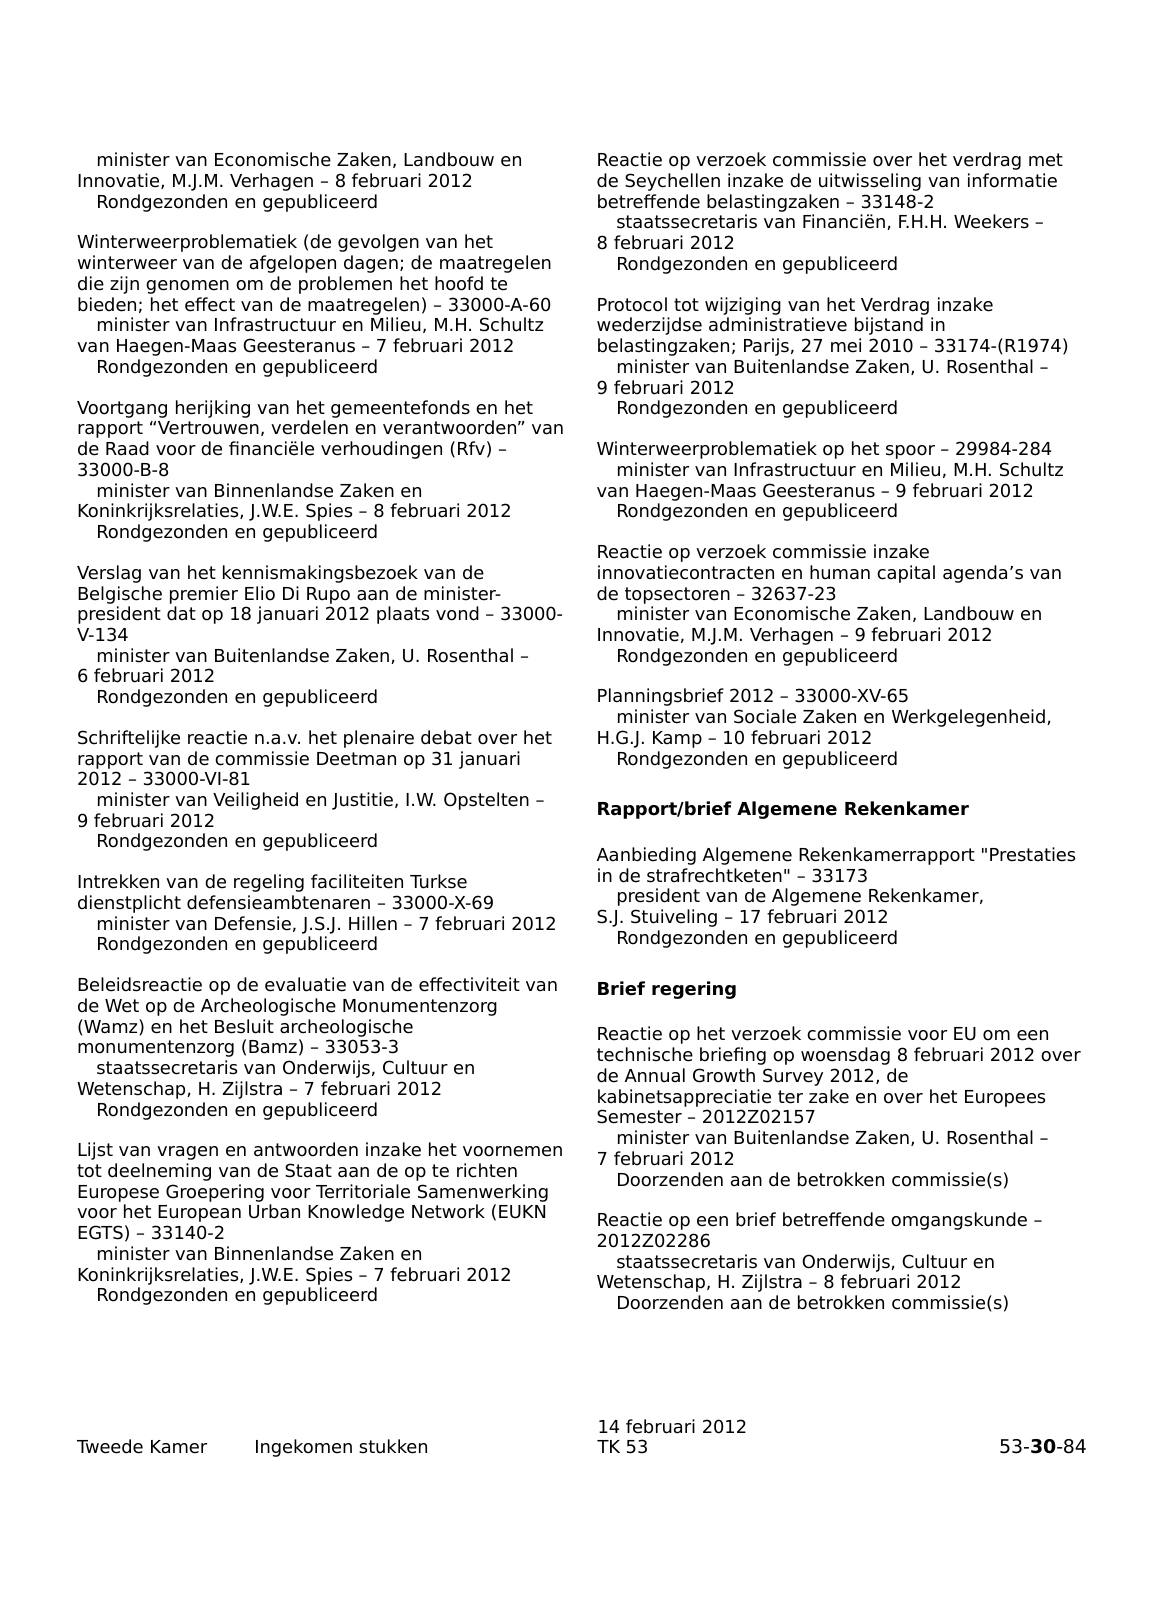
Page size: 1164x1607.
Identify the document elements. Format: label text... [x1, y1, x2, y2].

text Rondgezonden en gepubliceerd [77, 934, 567, 955]
text minister van Veiligheid en Justitie, I.W. Opstelten – 9 februari 2012 [77, 790, 567, 831]
text Reactie op verzoek commissie over het verdrag met de Seychellen inzake de uitwisseling van informatie betreffende belastingzaken – 33148-2 [596, 150, 1087, 212]
text minister van Economische Zaken, Landbouw en Innovatie, M.J.M. Verhagen – 9 februari 2012 [596, 604, 1087, 646]
text Rondgezonden en gepubliceerd [596, 398, 1087, 419]
text minister van Economische Zaken, Landbouw en Innovatie, M.J.M. Verhagen – 8 februari 2012 [77, 150, 567, 192]
text Rondgezonden en gepubliceerd [77, 357, 567, 377]
text Rondgezonden en gepubliceerd [77, 831, 567, 852]
text Beleidsreactie op de evaluatie van de effectiviteit van de Wet op de Archeologische Monumentenzorg (Wamz) en het Besluit archeologische monumentenzorg (Bamz) – 33053-3 [77, 975, 567, 1058]
text Rondgezonden en gepubliceerd [77, 687, 567, 708]
text minister van Defensie, J.S.J. Hillen – 7 februari 2012 [77, 913, 567, 934]
text minister van Buitenlandse Zaken, U. Rosenthal – 9 februari 2012 [596, 357, 1087, 398]
text Rondgezonden en gepubliceerd [596, 254, 1087, 274]
text Intrekken van de regeling faciliteiten Turkse dienstplicht defensieambtenaren – 33000-X-69 [77, 872, 567, 913]
text minister van Binnenlandse Zaken en Koninkrijksrelaties, J.W.E. Spies – 8 februari 2012 [77, 480, 567, 522]
text Planningsbrief 2012 – 33000-XV-65 [596, 686, 1087, 707]
text staatssecretaris van Financiën, F.H.H. Weekers – 8 februari 2012 [596, 212, 1087, 254]
text Rondgezonden en gepubliceerd [77, 522, 567, 543]
text Aanbieding Algemene Rekenkamerrapport "Prestaties in de strafrechtketen" – 33173 [596, 845, 1087, 886]
text Rondgezonden en gepubliceerd [596, 748, 1087, 769]
text Rondgezonden en gepubliceerd [77, 1285, 567, 1306]
text Protocol tot wijziging van het Verdrag inzake wederzijdse administratieve bijstand in belastingzaken; Parijs, 27 mei 2010 – 33174-(R1974) [596, 294, 1087, 357]
text president van de Algemene Rekenkamer, S.J. Stuiveling – 17 februari 2012 [596, 886, 1087, 928]
subtitle Brief regering [596, 978, 1087, 999]
text Reactie op verzoek commissie inzake innovatiecontracten en human capital agenda’s van de topsectoren – 32637-23 [596, 542, 1087, 604]
text Lijst van vragen en antwoorden inzake het voornemen tot deelneming van de Staat aan de op te richten Europese Groepering voor Territoriale Samenwerking voor het European Urban Knowledge Network (EUKN EGTS) – 33140-2 [77, 1140, 567, 1244]
text Rondgezonden en gepubliceerd [596, 646, 1087, 666]
text Rondgezonden en gepubliceerd [77, 192, 567, 212]
text Rondgezonden en gepubliceerd [77, 1099, 567, 1120]
text Reactie op het verzoek commissie voor EU om een technische briefing op woensdag 8 februari 2012 over de Annual Growth Survey 2012, de kabinetsappreciatie ter zake en over het Europees Semester – 2012Z02157 [596, 1024, 1087, 1128]
text Rondgezonden en gepubliceerd [596, 928, 1087, 948]
subtitle Rapport/brief Algemene Rekenkamer [596, 799, 1087, 820]
text Winterweerproblematiek (de gevolgen van het winterweer van de afgelopen dagen; de maatregelen die zijn genomen om de problemen het hoofd te bieden; het effect van de maatregelen) – 33000-A-60 [77, 232, 567, 315]
text Doorzenden aan de betrokken commissie(s) [596, 1293, 1087, 1314]
text staatssecretaris van Onderwijs, Cultuur en Wetenschap, H. Zijlstra – 7 februari 2012 [77, 1058, 567, 1099]
text Doorzenden aan de betrokken commissie(s) [596, 1169, 1087, 1190]
text Rondgezonden en gepubliceerd [596, 501, 1087, 522]
text minister van Sociale Zaken en Werkgelegenheid, H.G.J. Kamp – 10 februari 2012 [596, 707, 1087, 748]
text minister van Binnenlandse Zaken en Koninkrijksrelaties, J.W.E. Spies – 7 februari 2012 [77, 1244, 567, 1285]
text minister van Buitenlandse Zaken, U. Rosenthal – 7 februari 2012 [596, 1128, 1087, 1169]
text Schriftelijke reactie n.a.v. het plenaire debat over het rapport van de commissie Deetman op 31 januari 2012 – 33000-VI-81 [77, 728, 567, 790]
text minister van Infrastructuur en Milieu, M.H. Schultz van Haegen-Maas Geesteranus – 7 februari 2012 [77, 315, 567, 357]
text minister van Infrastructuur en Milieu, M.H. Schultz van Haegen-Maas Geesteranus – 9 februari 2012 [596, 460, 1087, 501]
text Reactie op een brief betreffende omgangskunde – 2012Z02286 [596, 1210, 1087, 1252]
text minister van Buitenlandse Zaken, U. Rosenthal – 6 februari 2012 [77, 646, 567, 687]
text Winterweerproblematiek op het spoor – 29984-284 [596, 439, 1087, 460]
text Voortgang herijking van het gemeentefonds en het rapport “Vertrouwen, verdelen en verantwoorden” van de Raad voor de financiële verhoudingen (Rfv) – 33000-B-8 [77, 397, 567, 480]
text Verslag van het kennismakingsbezoek van de Belgische premier Elio Di Rupo aan de minister-president dat op 18 januari 2012 plaats vond – 33000-V-134 [77, 563, 567, 646]
text staatssecretaris van Onderwijs, Cultuur en Wetenschap, H. Zijlstra – 8 februari 2012 [596, 1252, 1087, 1293]
